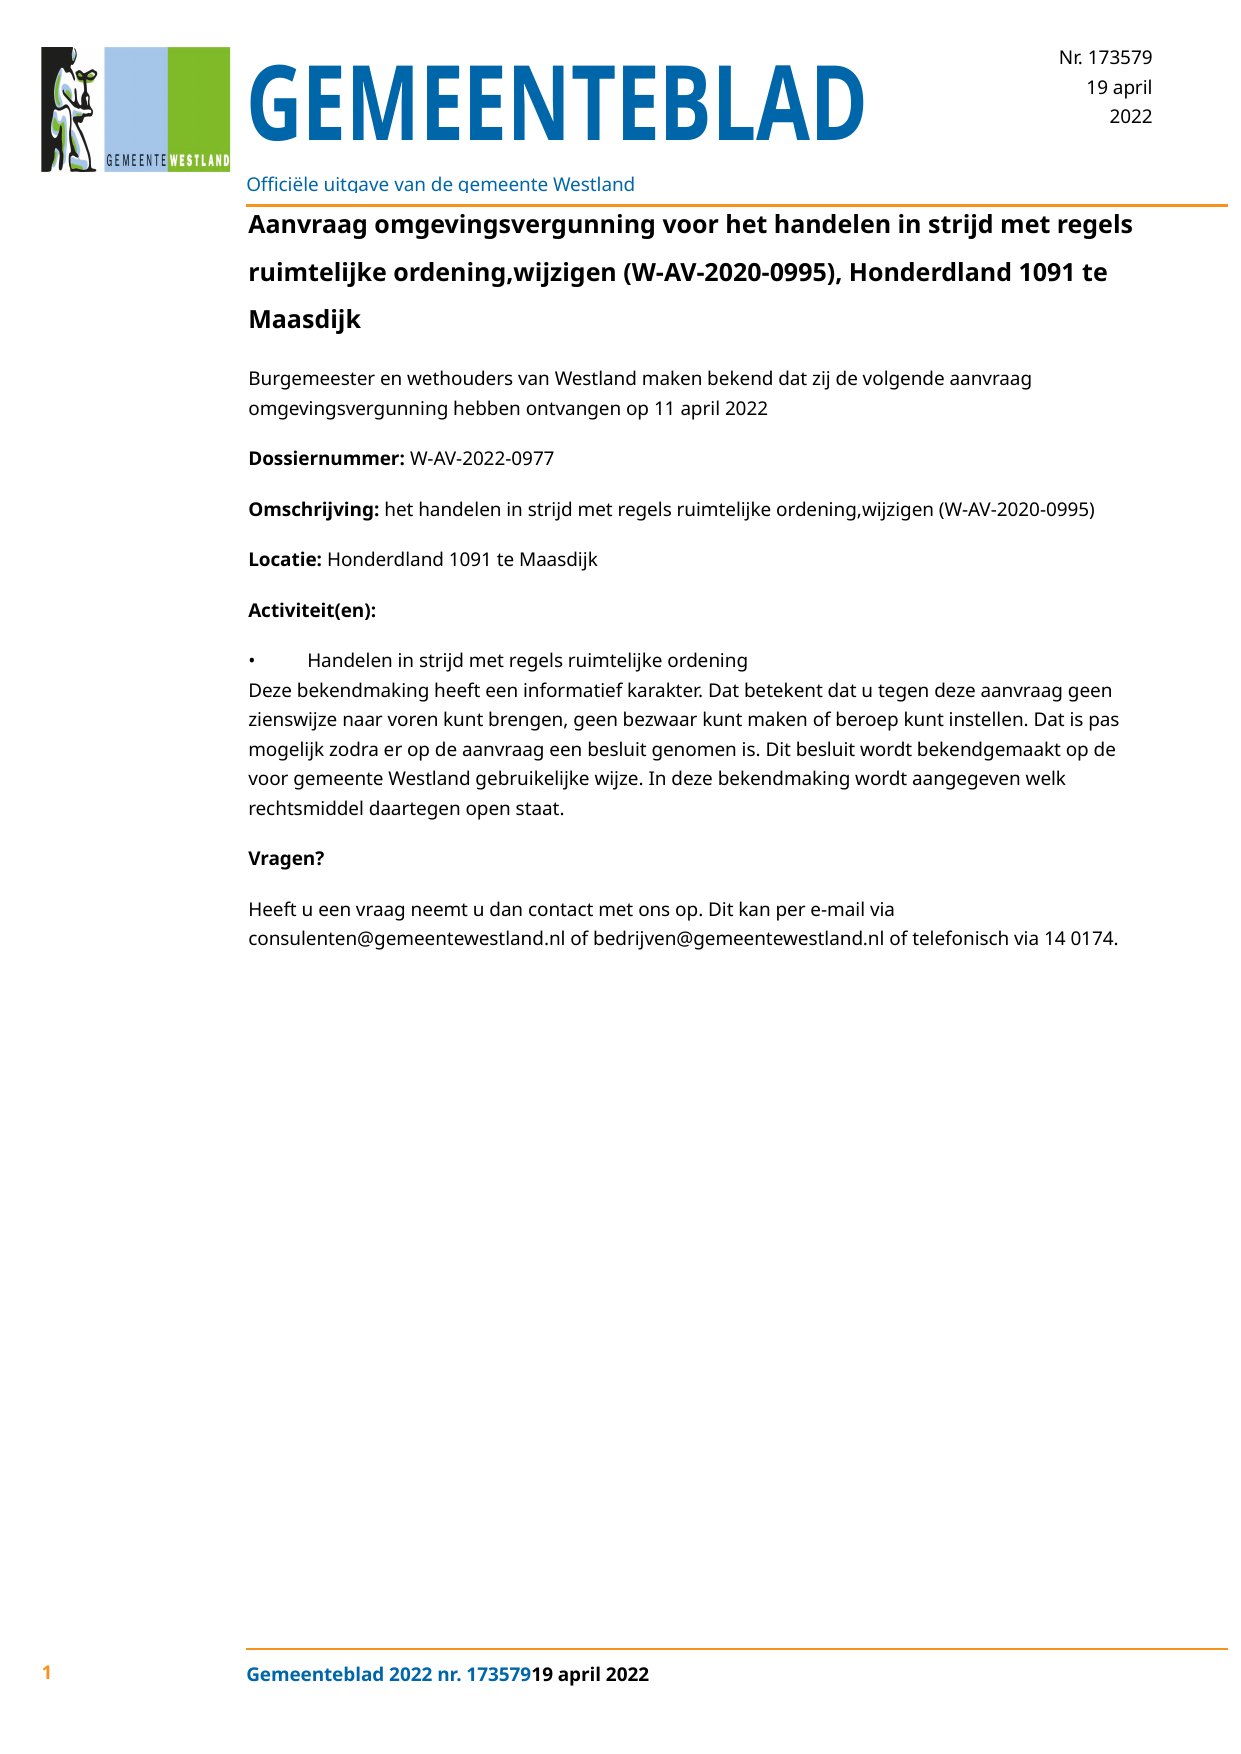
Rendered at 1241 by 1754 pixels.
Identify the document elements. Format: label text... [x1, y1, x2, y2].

list Handelen in strijd met regels ruimtelijke ordening [248, 647, 1152, 673]
text Activiteit(en): [248, 597, 1152, 622]
text Deze bekendmaking heeft een informatief karakter. Dat betekent dat u tegen deze aanvraag geen zienswijze naar voren kunt brengen, geen bezwaar kunt maken of beroep kunt instellen. Dat is pas mogelijk zodra er op de aanvraag een besluit genomen is. Dit besluit wordt bekendgemaakt op de voor gemeente Westland gebruikelijke wijze. In deze bekendmaking wordt aangegeven welk rechtsmiddel daartegen open staat. [248, 677, 1152, 821]
text Vragen? [248, 846, 1152, 871]
picture [41, 47, 231, 172]
text Aanvraag omgevingsvergunning voor het handelen in strijd met regels ruimtelijke ordening,wijzigen (W-AV-2020-0995), Honderdland 1091 te Maasdijk [248, 207, 1152, 336]
text Omschrijving: het handelen in strijd met regels ruimtelijke ordening,wijzigen (W-AV-2020-0995) [248, 496, 1152, 522]
text Dossiernummer: W-AV-2022-0977 [248, 446, 1152, 471]
text Locatie: Honderdland 1091 te Maasdijk [248, 546, 1152, 572]
text Burgemeester en wethouders van Westland maken bekend dat zij de volgende aanvraag omgevingsvergunning hebben ontvangen op 11 april 2022 [248, 366, 1152, 421]
text Heeft u een vraag neemt u dan contact met ons op. Dit kan per e-mail via consulenten@gemeentewestland.nl of bedrijven@gemeentewestland.nl of telefonisch via 14 0174. [248, 896, 1152, 951]
